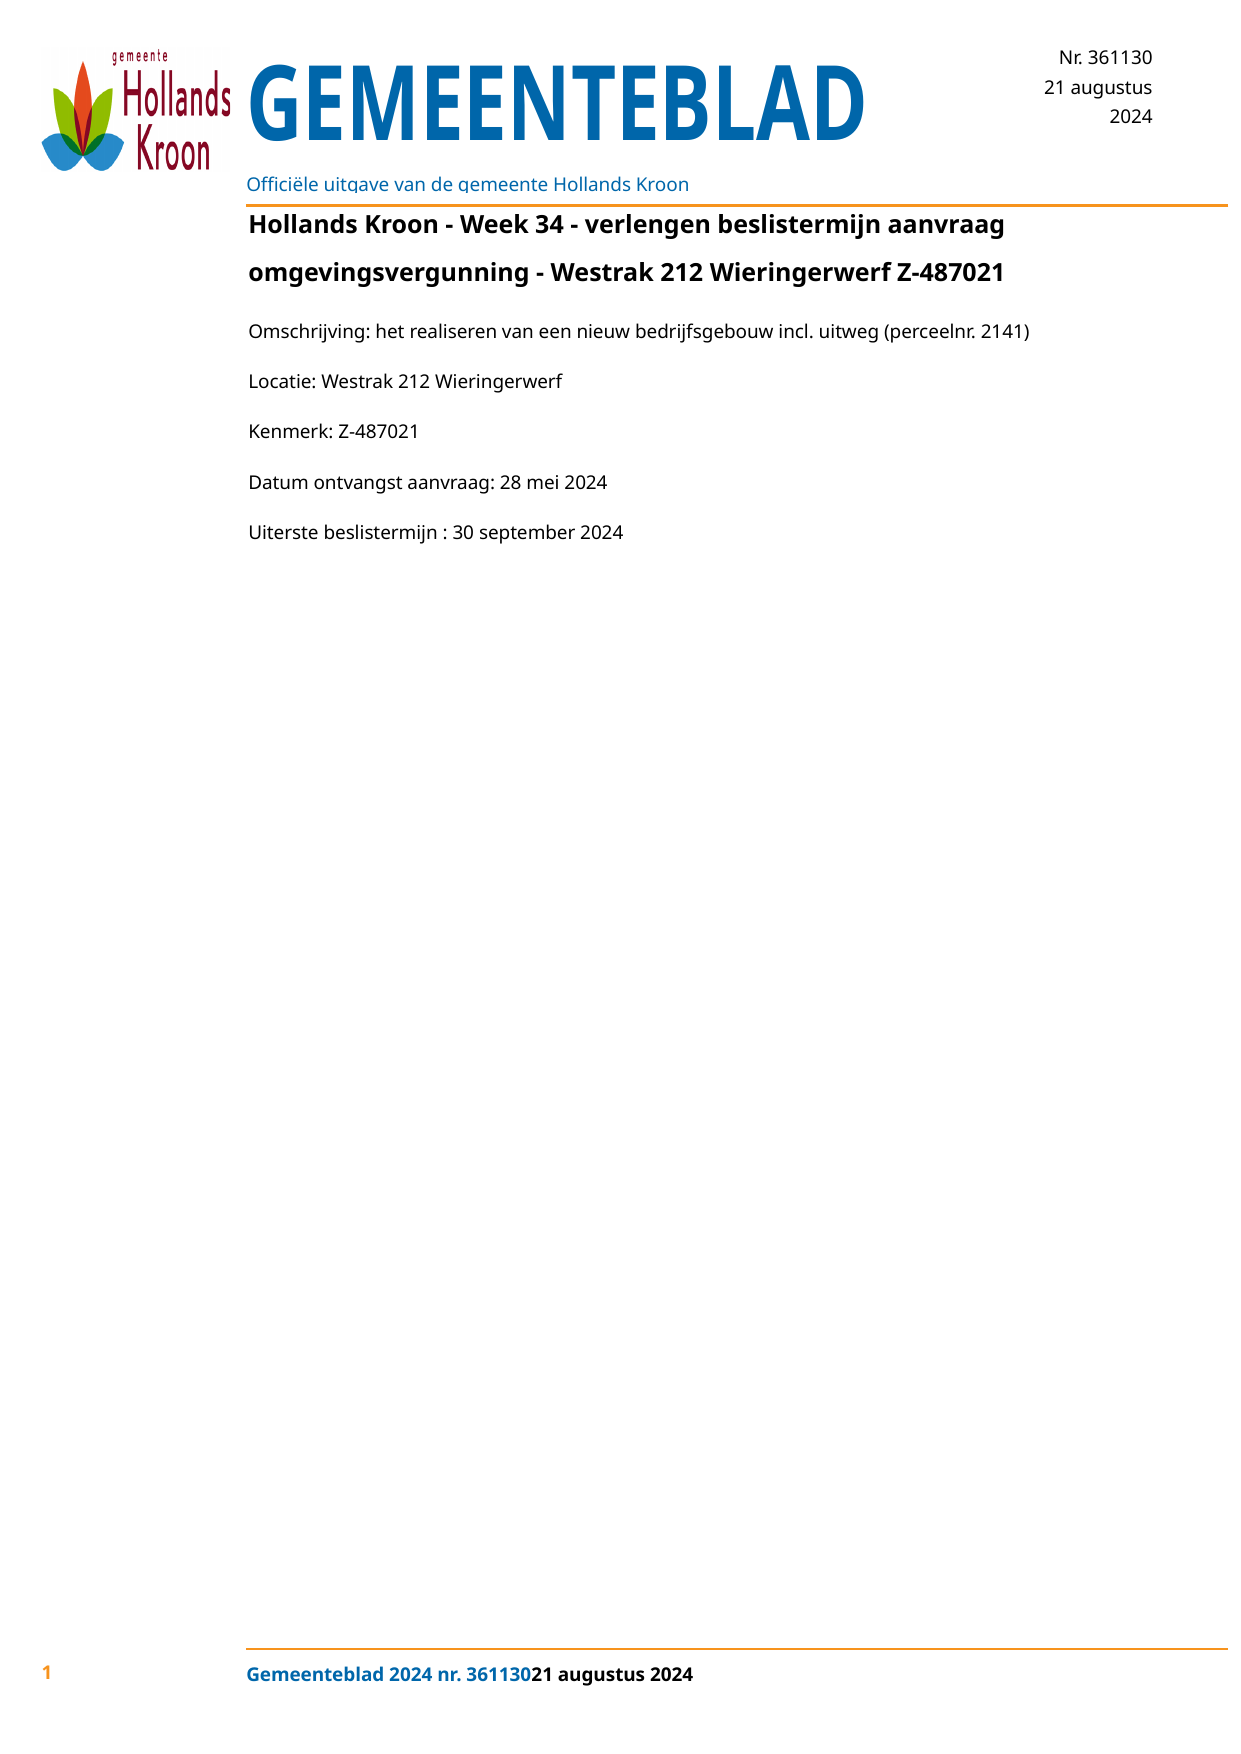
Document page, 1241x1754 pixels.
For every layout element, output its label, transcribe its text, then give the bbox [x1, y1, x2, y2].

text Uiterste beslistermijn : 30 september 2024 [248, 519, 1152, 545]
text Locatie: Westrak 212 Wieringerwerf [248, 368, 1152, 394]
text Datum ontvangst aanvraag: 28 mei 2024 [248, 469, 1152, 495]
picture [41, 47, 231, 172]
text Omschrijving: het realiseren van een nieuw bedrijfsgebouw incl. uitweg (perceelnr. 2141) [248, 318, 1152, 344]
text Hollands Kroon - Week 34 - verlengen beslistermijn aanvraag omgevingsvergunning - Westrak 212 Wieringerwerf Z-487021 [248, 207, 1152, 288]
text Kenmerk: Z-487021 [248, 419, 1152, 444]
